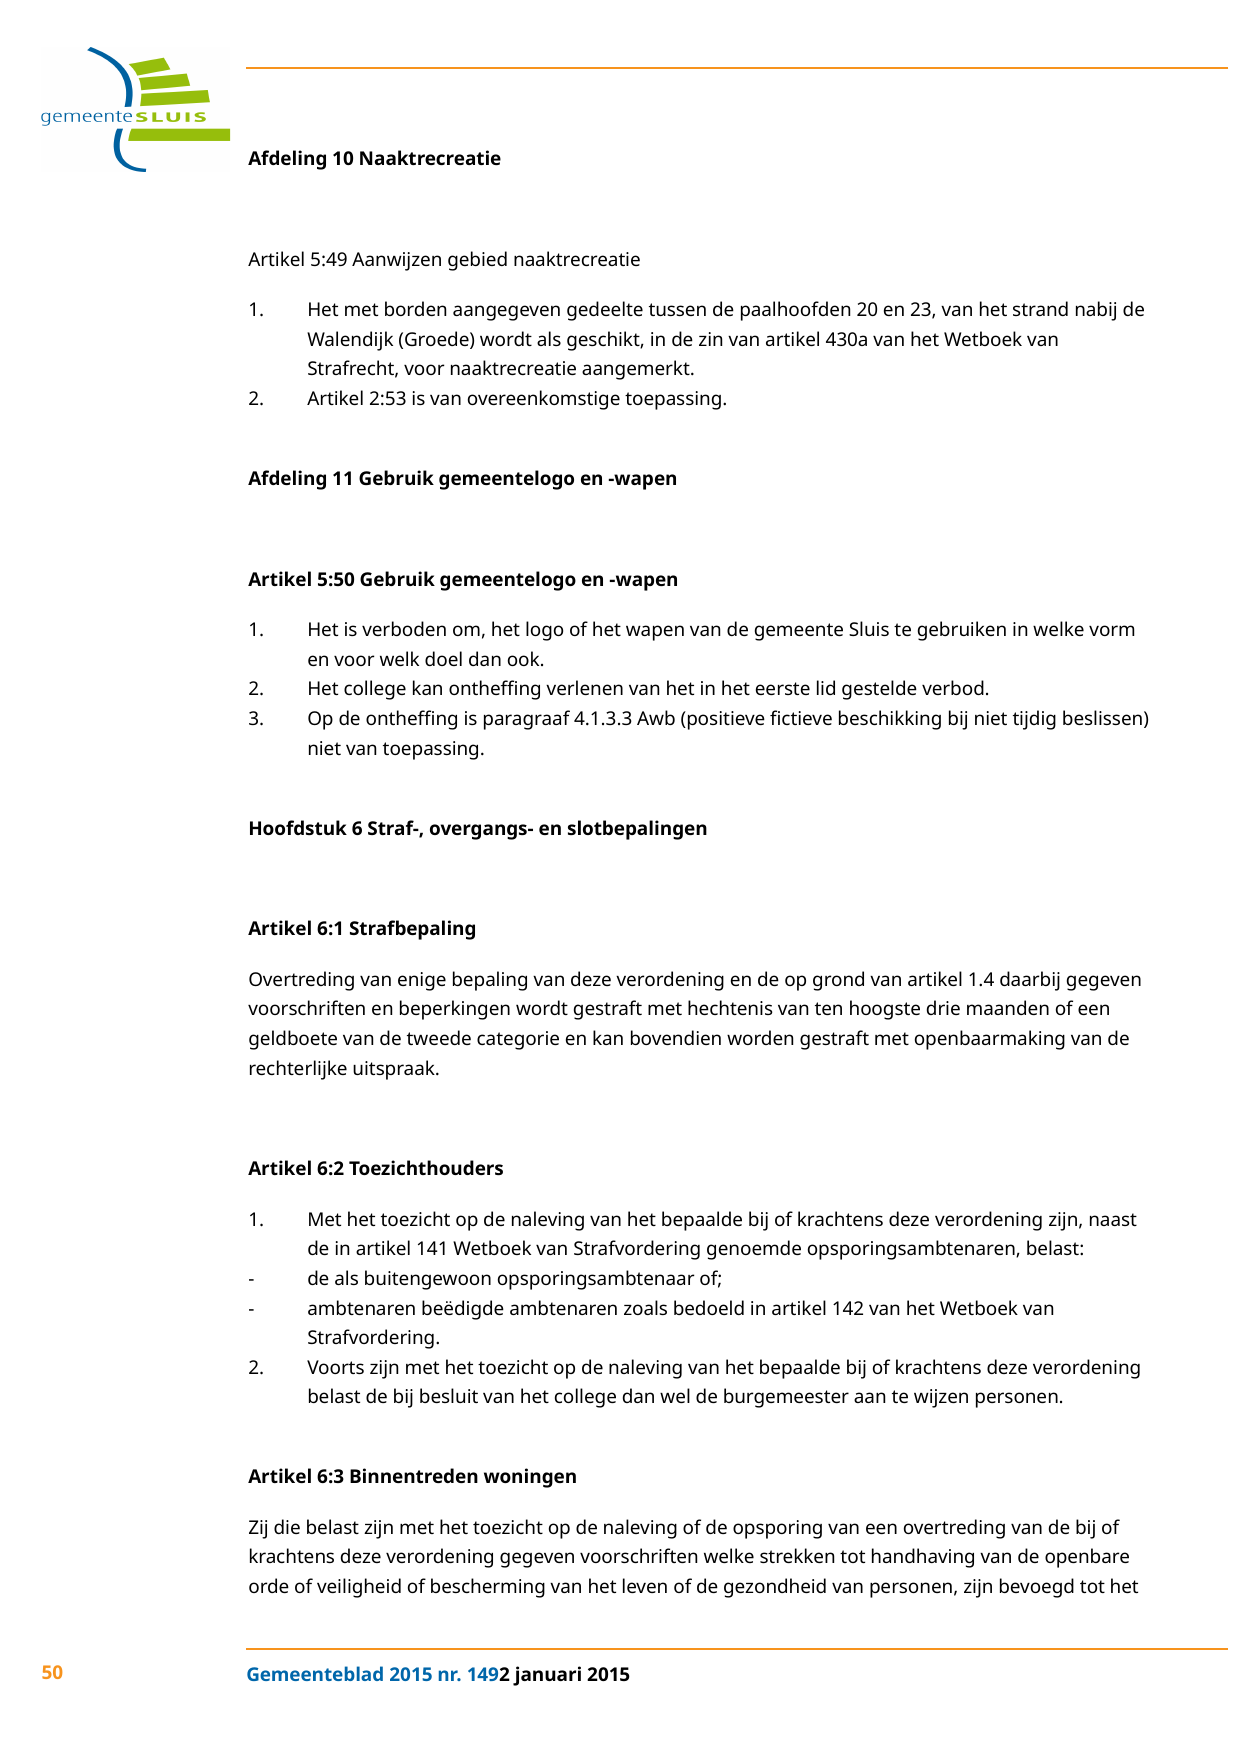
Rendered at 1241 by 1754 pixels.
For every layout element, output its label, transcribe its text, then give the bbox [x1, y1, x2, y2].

list de als buitengewoon opsporingsambtenaar of; [248, 1265, 1152, 1291]
list Voorts zijn met het toezicht op de naleving van het bepaalde bij of krachtens deze verordening belast de bij besluit van het college dan wel de burgemeester aan te wijzen personen. [248, 1354, 1152, 1409]
picture [41, 47, 231, 172]
text Zij die belast zijn met het toezicht op de naleving of de opsporing van een overtreding van de bij of krachtens deze verordening gegeven voorschriften welke strekken tot handhaving van de openbare orde of veiligheid of bescherming van het leven of de gezondheid van personen, zijn bevoegd tot het [248, 1514, 1152, 1599]
list Op de ontheffing is paragraaf 4.1.3.3 Awb (positieve fictieve beschikking bij niet tijdig beslissen) niet van toepassing. [248, 705, 1152, 761]
list Het met borden aangegeven gedeelte tussen de paalhoofden 20 en 23, van het strand nabij de Walendijk (Groede) wordt als geschikt, in de zin van artikel 430a van het Wetboek van Strafrecht, voor naaktrecreatie aangemerkt. [248, 296, 1152, 381]
text Hoofdstuk 6 Straf-, overgangs- en slotbepalingen [248, 815, 1152, 841]
text Artikel 6:2 Toezichthouders [248, 1156, 1152, 1181]
text Artikel 5:50 Gebruik gemeentelogo en -wapen [248, 566, 1152, 592]
text Overtreding van enige bepaling van deze verordening en de op grond van artikel 1.4 daarbij gegeven voorschriften en beperkingen wordt gestraft met hechtenis van ten hoogste drie maanden of een geldboete van de tweede categorie en kan bovendien worden gestraft met openbaarmaking van de rechterlijke uitspraak. [248, 966, 1152, 1081]
text Afdeling 10 Naaktrecreatie [248, 145, 1152, 171]
text Artikel 6:3 Binnentreden woningen [248, 1463, 1152, 1489]
list Het college kan ontheffing verlenen van het in het eerste lid gestelde verbod. [248, 676, 1152, 701]
list Met het toezicht op de naleving van het bepaalde bij of krachtens deze verordening zijn, naast de in artikel 141 Wetboek van Strafvordering genoemde opsporingsambtenaren, belast: [248, 1206, 1152, 1261]
list Artikel 2:53 is van overeenkomstige toepassing. [248, 385, 1152, 411]
text Afdeling 11 Gebruik gemeentelogo en -wapen [248, 465, 1152, 491]
text Artikel 6:1 Strafbepaling [248, 916, 1152, 941]
list Het is verboden om, het logo of het wapen van de gemeente Sluis te gebruiken in welke vorm en voor welk doel dan ook. [248, 616, 1152, 672]
list ambtenaren beëdigde ambtenaren zoals bedoeld in artikel 142 van het Wetboek van Strafvordering. [248, 1295, 1152, 1350]
text Artikel 5:49 Aanwijzen gebied naaktrecreatie [248, 246, 1152, 272]
